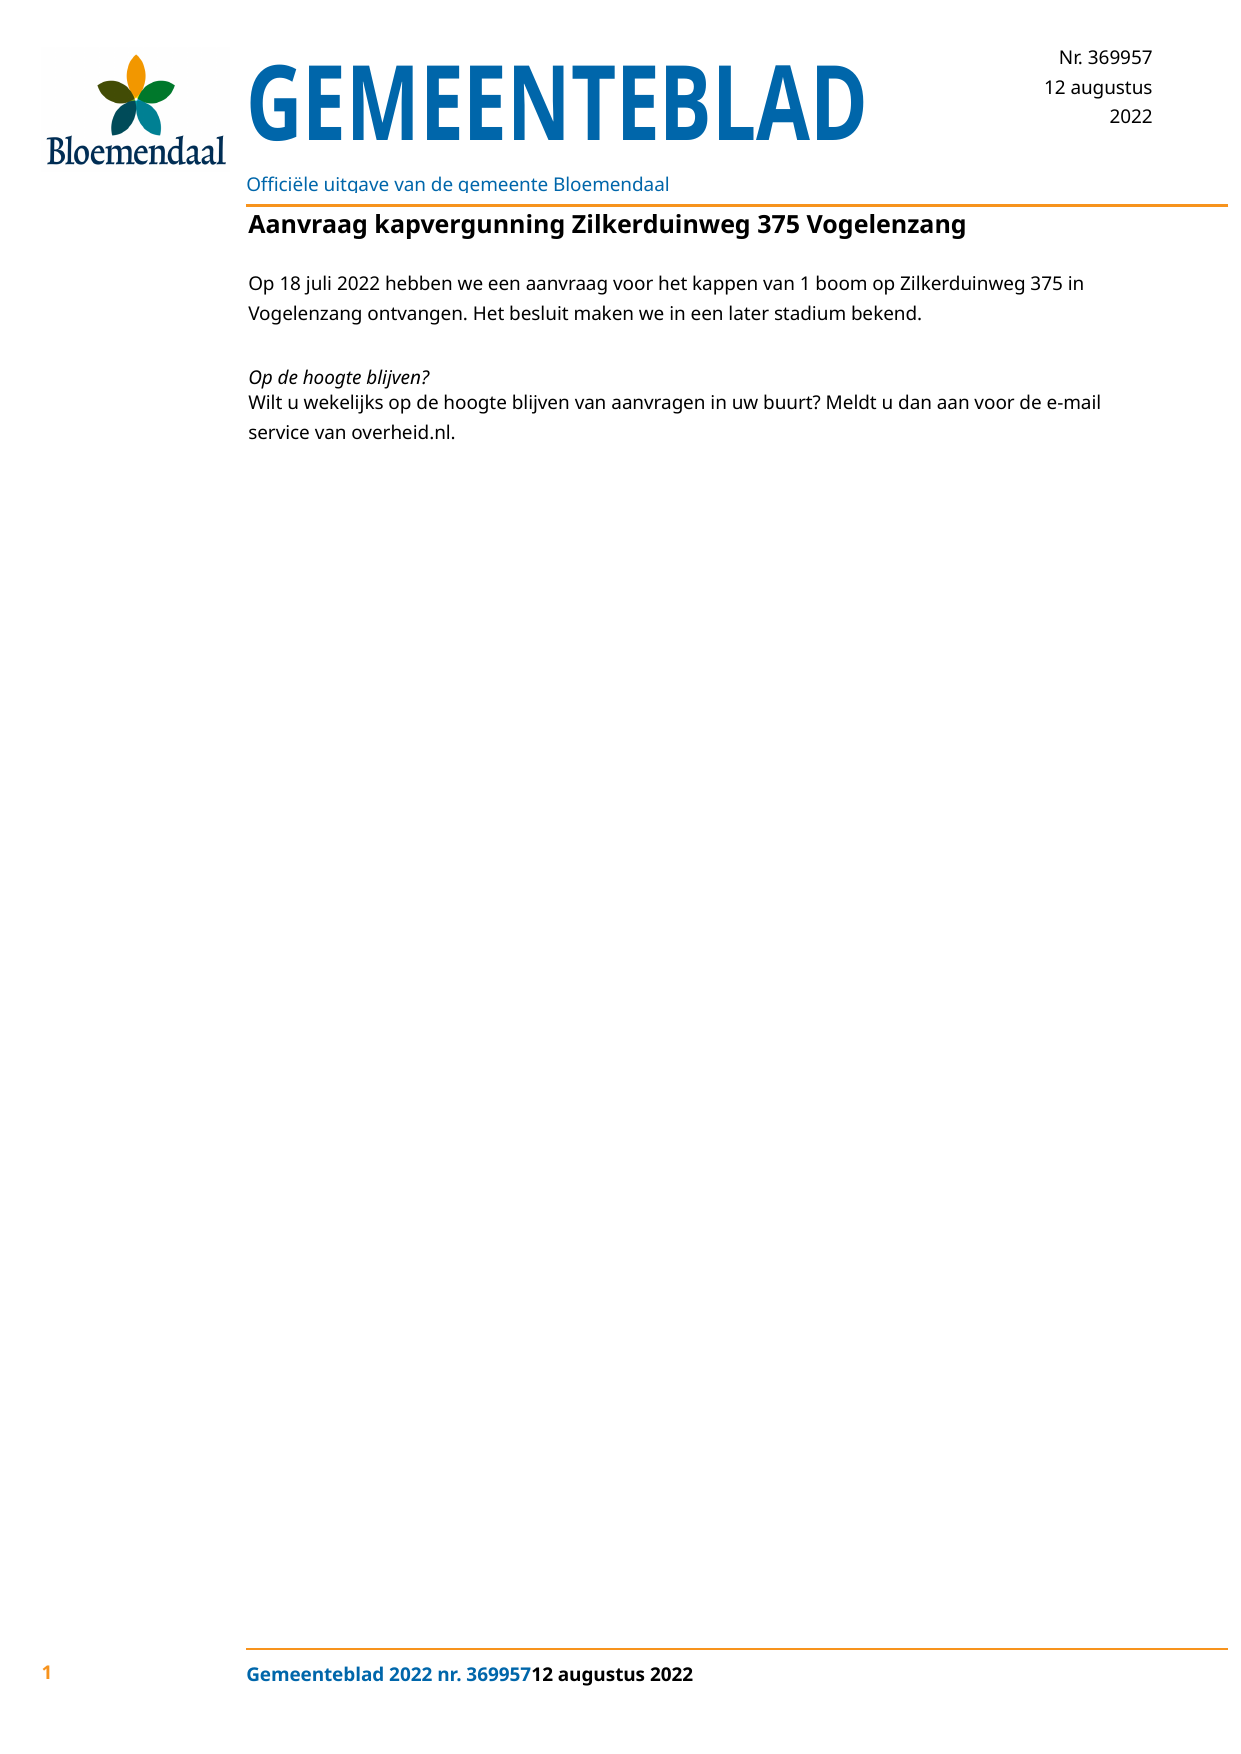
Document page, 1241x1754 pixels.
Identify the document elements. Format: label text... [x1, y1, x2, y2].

text Wilt u wekelijks op de hoogte blijven van aanvragen in uw buurt? Meldt u dan aan voor de e-mail service van overheid.nl. [248, 389, 1152, 445]
picture [41, 47, 231, 172]
text Op de hoogte blijven? [248, 364, 1152, 389]
text Aanvraag kapvergunning Zilkerduinweg 375 Vogelenzang [248, 207, 1152, 241]
text Op 18 juli 2022 hebben we een aanvraag voor het kappen van 1 boom op Zilkerduinweg 375 in Vogelenzang ontvangen. Het besluit maken we in een later stadium bekend. [248, 270, 1152, 326]
